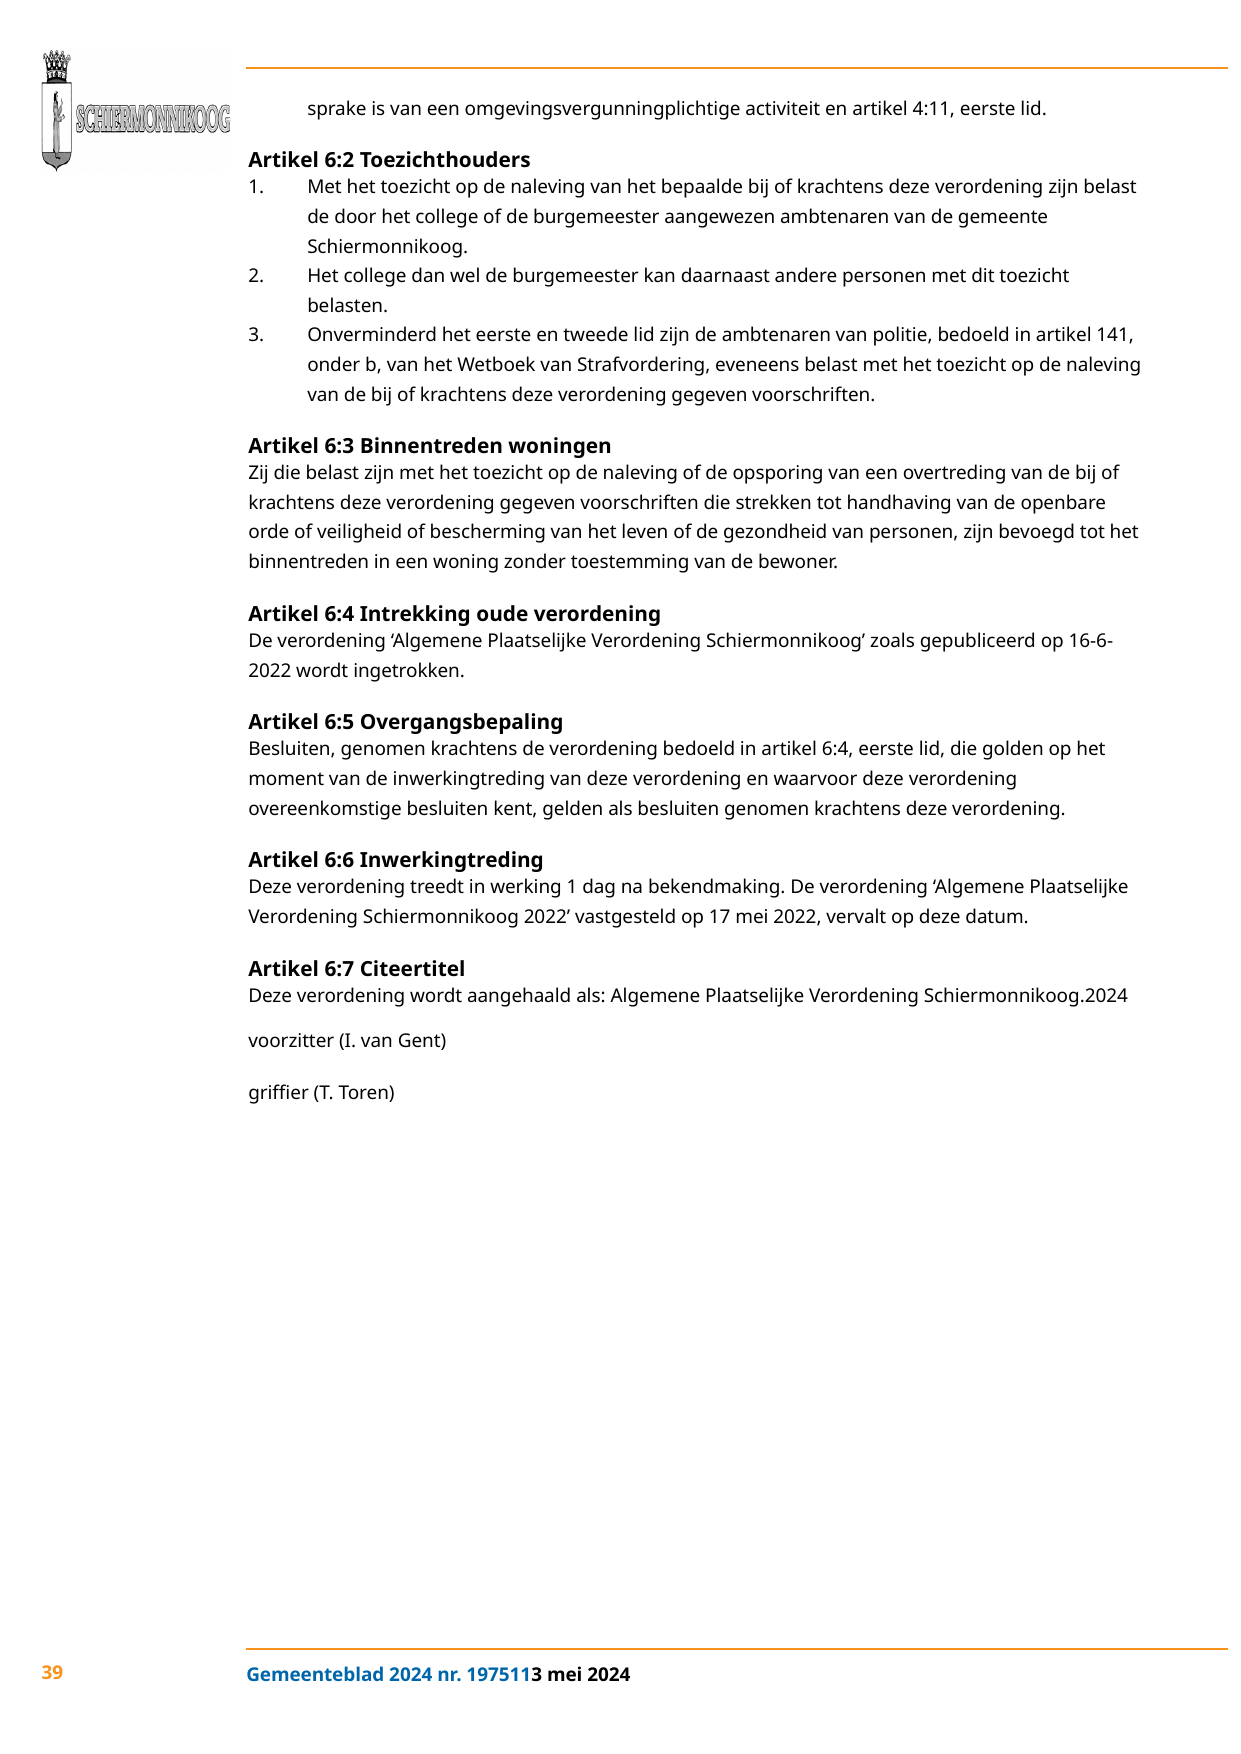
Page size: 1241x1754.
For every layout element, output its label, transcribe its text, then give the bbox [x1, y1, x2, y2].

text Deze verordening treedt in werking 1 dag na bekendmaking. De verordening ‘Algemene Plaatselijke Verordening Schiermonnikoog 2022’ vastgesteld op 17 mei 2022, vervalt op deze datum. [248, 874, 1152, 929]
text Deze verordening wordt aangehaald als: Algemene Plaatselijke Verordening Schiermonnikoog.2024 [248, 982, 1152, 1008]
text De verordening ‘Algemene Plaatselijke Verordening Schiermonnikoog’ zoals gepubliceerd op 16-6-2022 wordt ingetrokken. [248, 627, 1152, 682]
list Onverminderd het eerste en tweede lid zijn de ambtenaren van politie, bedoeld in artikel 141, onder b, van het Wetboek van Strafvordering, eveneens belast met het toezicht op de naleving van de bij of krachtens deze verordening gegeven voorschriften. [248, 322, 1152, 406]
text Artikel 6:4 Intrekking oude verordening [248, 599, 1152, 627]
text griffier (T. Toren) [248, 1079, 1152, 1105]
list Met het toezicht op de naleving van het bepaalde bij of krachtens deze verordening zijn belast de door het college of de burgemeester aangewezen ambtenaren van de gemeente Schiermonnikoog. [248, 174, 1152, 258]
text Artikel 6:5 Overgangsbepaling [248, 707, 1152, 736]
text Besluiten, genomen krachtens de verordening bedoeld in artikel 6:4, eerste lid, die golden op het moment van de inwerkingtreding van deze verordening en waarvoor deze verordening overeenkomstige besluiten kent, gelden als besluiten genomen krachtens deze verordening. [248, 736, 1152, 821]
text Artikel 6:7 Citeertitel [248, 954, 1152, 982]
text voorzitter (I. van Gent) [248, 1028, 1152, 1053]
list Het college dan wel de burgemeester kan daarnaast andere personen met dit toezicht belasten. [248, 262, 1152, 318]
picture [41, 47, 231, 172]
list sprake is van een omgevingsvergunningplichtige activiteit en artikel 4:11, eerste lid. [248, 95, 1152, 121]
text Artikel 6:2 Toezichthouders [248, 145, 1152, 174]
text Zij die belast zijn met het toezicht op de naleving of de opsporing van een overtreding van de bij of krachtens deze verordening gegeven voorschriften die strekken tot handhaving van de openbare orde of veiligheid of bescherming van het leven of de gezondheid van personen, zijn bevoegd tot het binnentreden in een woning zonder toestemming van de bewoner. [248, 459, 1152, 574]
text Artikel 6:6 Inwerkingtreding [248, 845, 1152, 874]
text Artikel 6:3 Binnentreden woningen [248, 431, 1152, 459]
